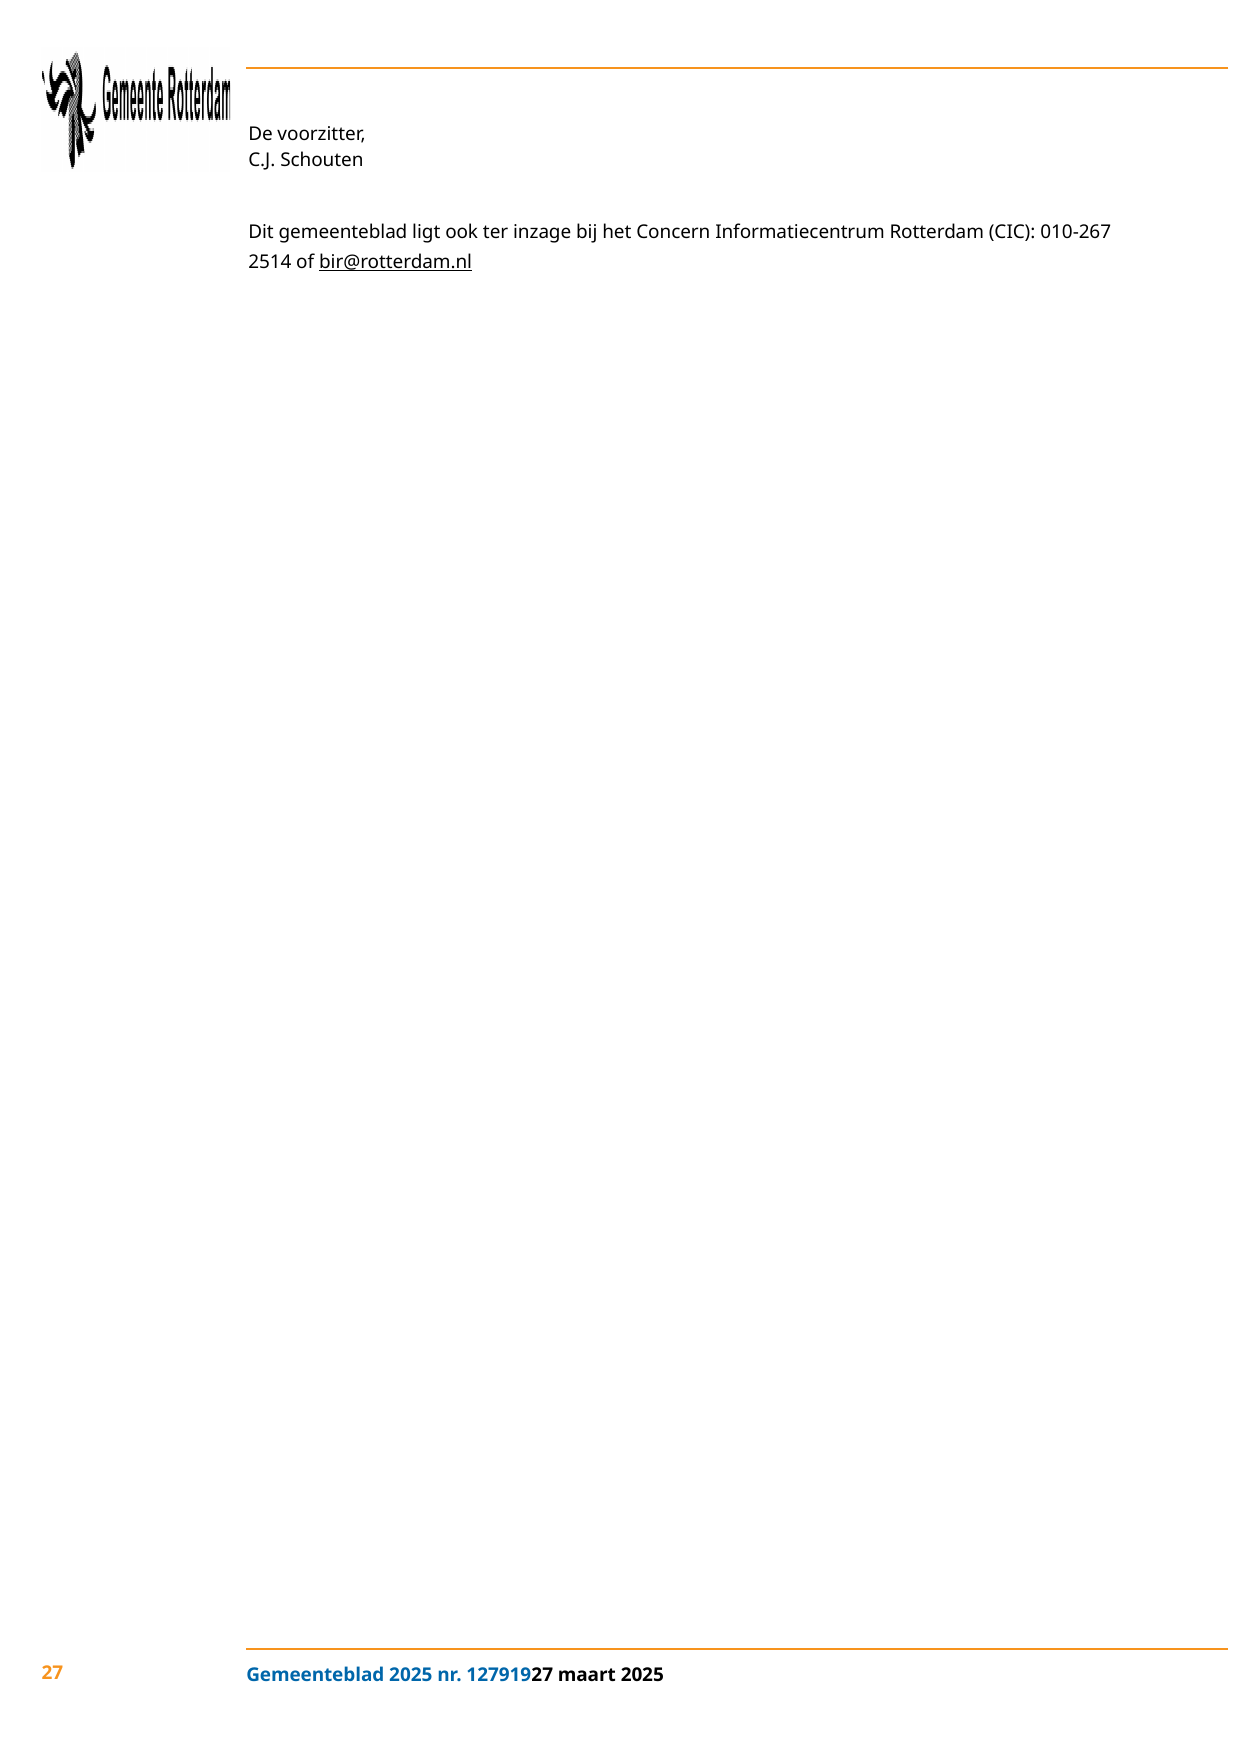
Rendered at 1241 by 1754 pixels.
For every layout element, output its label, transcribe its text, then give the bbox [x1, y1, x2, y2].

text C.J. Schouten [248, 146, 1152, 172]
picture [41, 47, 231, 172]
text De voorzitter, [248, 121, 1152, 146]
text Dit gemeenteblad ligt ook ter inzage bij het Concern Informatiecentrum Rotterdam (CIC): 010-267 2514 of bir@rotterdam.nl [248, 218, 1152, 274]
